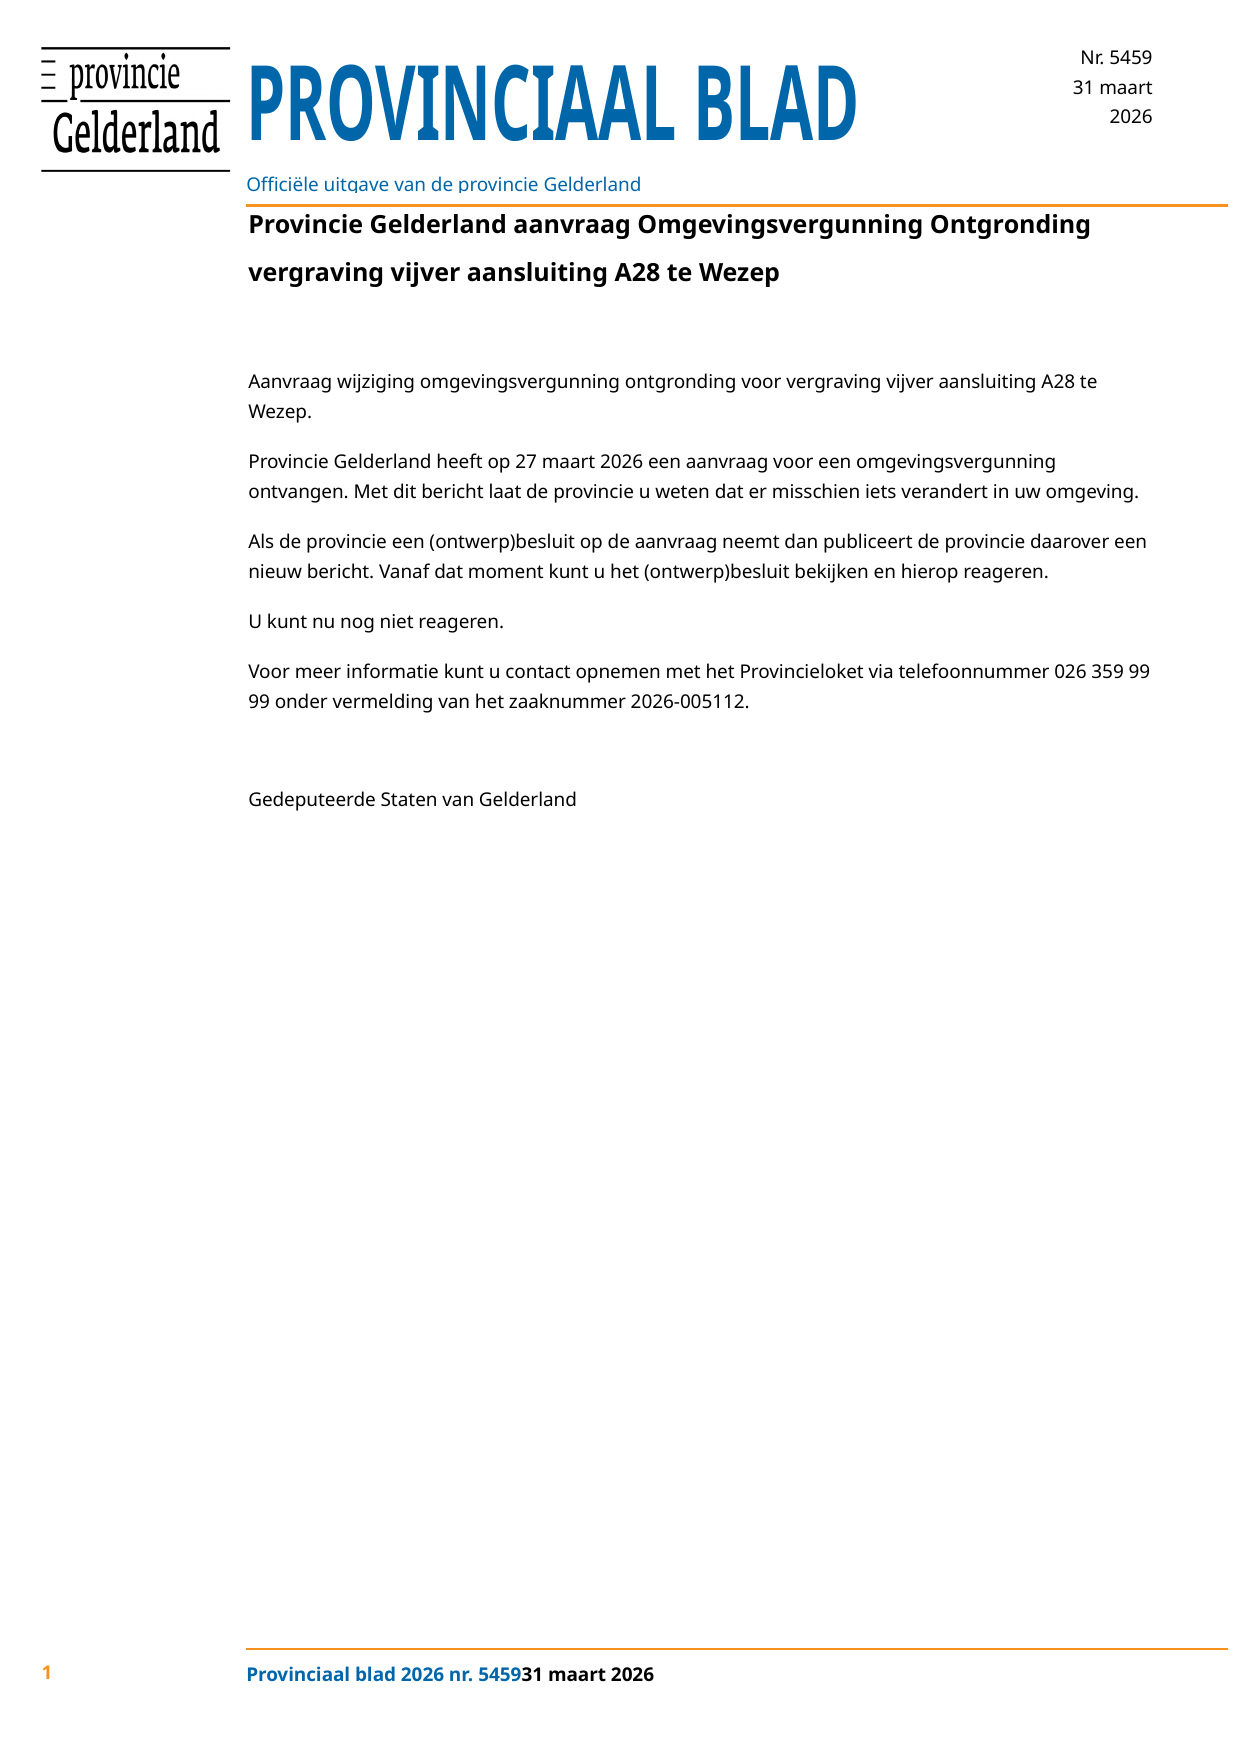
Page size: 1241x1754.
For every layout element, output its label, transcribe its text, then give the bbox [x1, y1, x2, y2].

text Als de provincie een (ontwerp)besluit op de aanvraag neemt dan publiceert de provincie daarover een nieuw bericht. Vanaf dat moment kunt u het (ontwerp)besluit bekijken en hierop reageren. [248, 528, 1152, 584]
text U kunt nu nog niet reageren. [248, 608, 1152, 634]
text Provincie Gelderland heeft op 27 maart 2026 een aanvraag voor een omgevingsvergunning ontvangen. Met dit bericht laat de provincie u weten dat er misschien iets verandert in uw omgeving. [248, 448, 1152, 504]
text Aanvraag wijziging omgevingsvergunning ontgronding voor vergraving vijver aansluiting A28 te Wezep. [248, 368, 1152, 424]
text Gedeputeerde Staten van Gelderland [248, 787, 1152, 812]
text Provincie Gelderland aanvraag Omgevingsvergunning Ontgronding vergraving vijver aansluiting A28 te Wezep [248, 207, 1152, 288]
text Voor meer informatie kunt u contact opnemen met het Provincieloket via telefoonnummer 026 359 99 99 onder vermelding van het zaaknummer 2026-005112. [248, 659, 1152, 714]
picture [41, 47, 231, 172]
